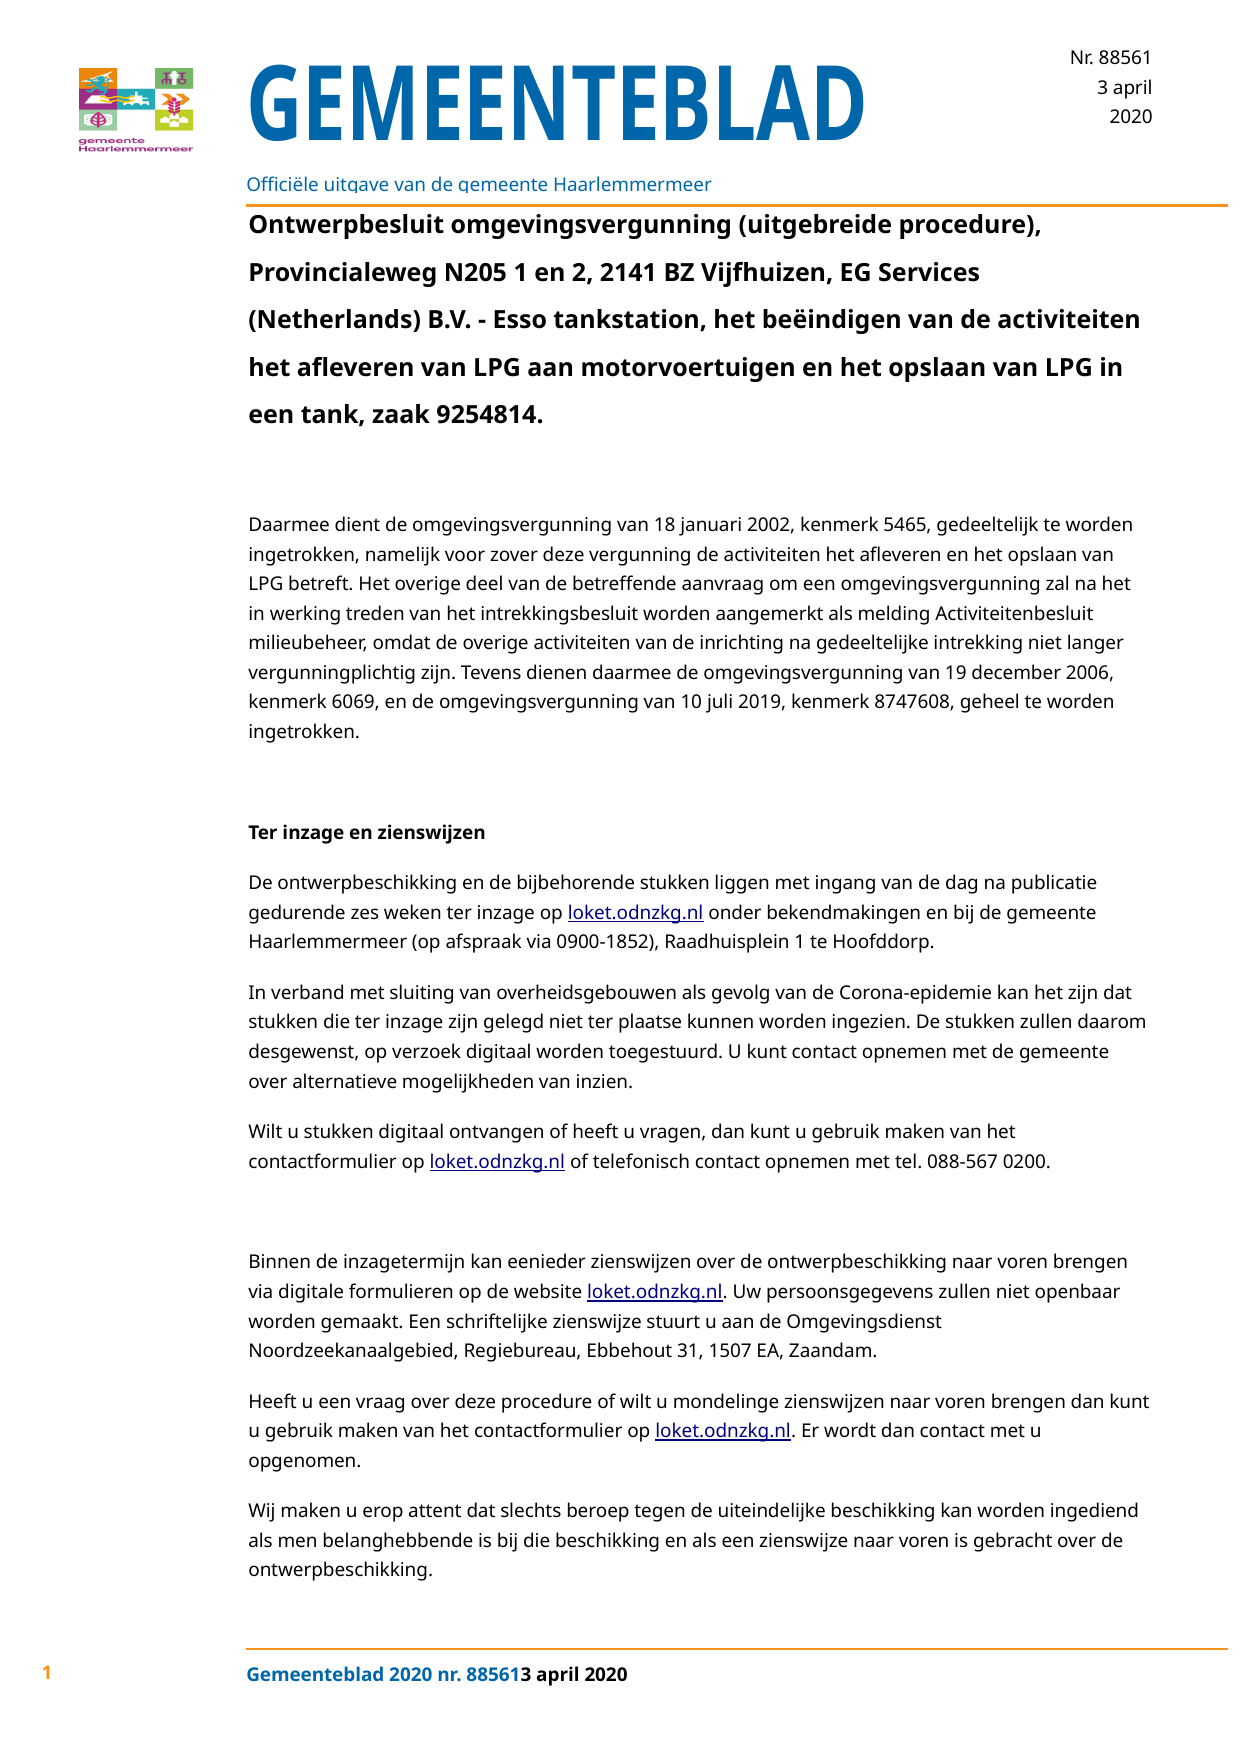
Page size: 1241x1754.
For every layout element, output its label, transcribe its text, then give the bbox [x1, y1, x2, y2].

text In verband met sluiting van overheidsgebouwen als gevolg van de Corona-epidemie kan het zijn dat stukken die ter inzage zijn gelegd niet ter plaatse kunnen worden ingezien. De stukken zullen daarom desgewenst, op verzoek digitaal worden toegestuurd. U kunt contact opnemen met de gemeente over alternatieve mogelijkheden van inzien. [248, 979, 1152, 1093]
text Binnen de inzagetermijn kan eenieder zienswijzen over de ontwerpbeschikking naar voren brengen via digitale formulieren op de website loket.odnzkg.nl. Uw persoonsgegevens zullen niet openbaar worden gemaakt. Een schriftelijke zienswijze stuurt u aan de Omgevingsdienst Noordzeekanaalgebied, Regiebureau, Ebbehout 31, 1507 EA, Zaandam. [248, 1249, 1152, 1363]
text Heeft u een vraag over deze procedure of wilt u mondelinge zienswijzen naar voren brengen dan kunt u gebruik maken van het contactformulier op loket.odnzkg.nl. Er wordt dan contact met u opgenomen. [248, 1388, 1152, 1473]
text Ter inzage en zienswijzen [248, 819, 1152, 845]
picture [41, 47, 231, 172]
text Daarmee dient de omgevingsvergunning van 18 januari 2002, kenmerk 5465, gedeeltelijk te worden ingetrokken, namelijk voor zover deze vergunning de activiteiten het afleveren en het opslaan van LPG betreft. Het overige deel van de betreffende aanvraag om een omgevingsvergunning zal na het in werking treden van het intrekkingsbesluit worden aangemerkt als melding Activiteitenbesluit milieubeheer, omdat de overige activiteiten van de inrichting na gedeeltelijke intrekking niet langer vergunningplichtig zijn. Tevens dienen daarmee de omgevingsvergunning van 19 december 2006, kenmerk 6069, en de omgevingsvergunning van 10 juli 2019, kenmerk 8747608, geheel te worden ingetrokken. [248, 511, 1152, 744]
text Wilt u stukken digitaal ontvangen of heeft u vragen, dan kunt u gebruik maken van het contactformulier op loket.odnzkg.nl of telefonisch contact opnemen met tel. 088-567 0200. [248, 1118, 1152, 1173]
text De ontwerpbeschikking en de bijbehorende stukken liggen met ingang van de dag na publicatie gedurende zes weken ter inzage op loket.odnzkg.nl onder bekendmakingen en bij de gemeente Haarlemmermeer (op afspraak via 0900-1852), Raadhuisplein 1 te Hoofddorp. [248, 869, 1152, 954]
text Wij maken u erop attent dat slechts beroep tegen de uiteindelijke beschikking kan worden ingediend als men belanghebbende is bij die beschikking en als een zienswijze naar voren is gebracht over de ontwerpbeschikking. [248, 1497, 1152, 1582]
text Ontwerpbesluit omgevingsvergunning (uitgebreide procedure), Provincialeweg N205 1 en 2, 2141 BZ Vijfhuizen, EG Services (Netherlands) B.V. - Esso tankstation, het beëindigen van de activiteiten het afleveren van LPG aan motorvoertuigen en het opslaan van LPG in een tank, zaak 9254814. [248, 207, 1152, 431]
